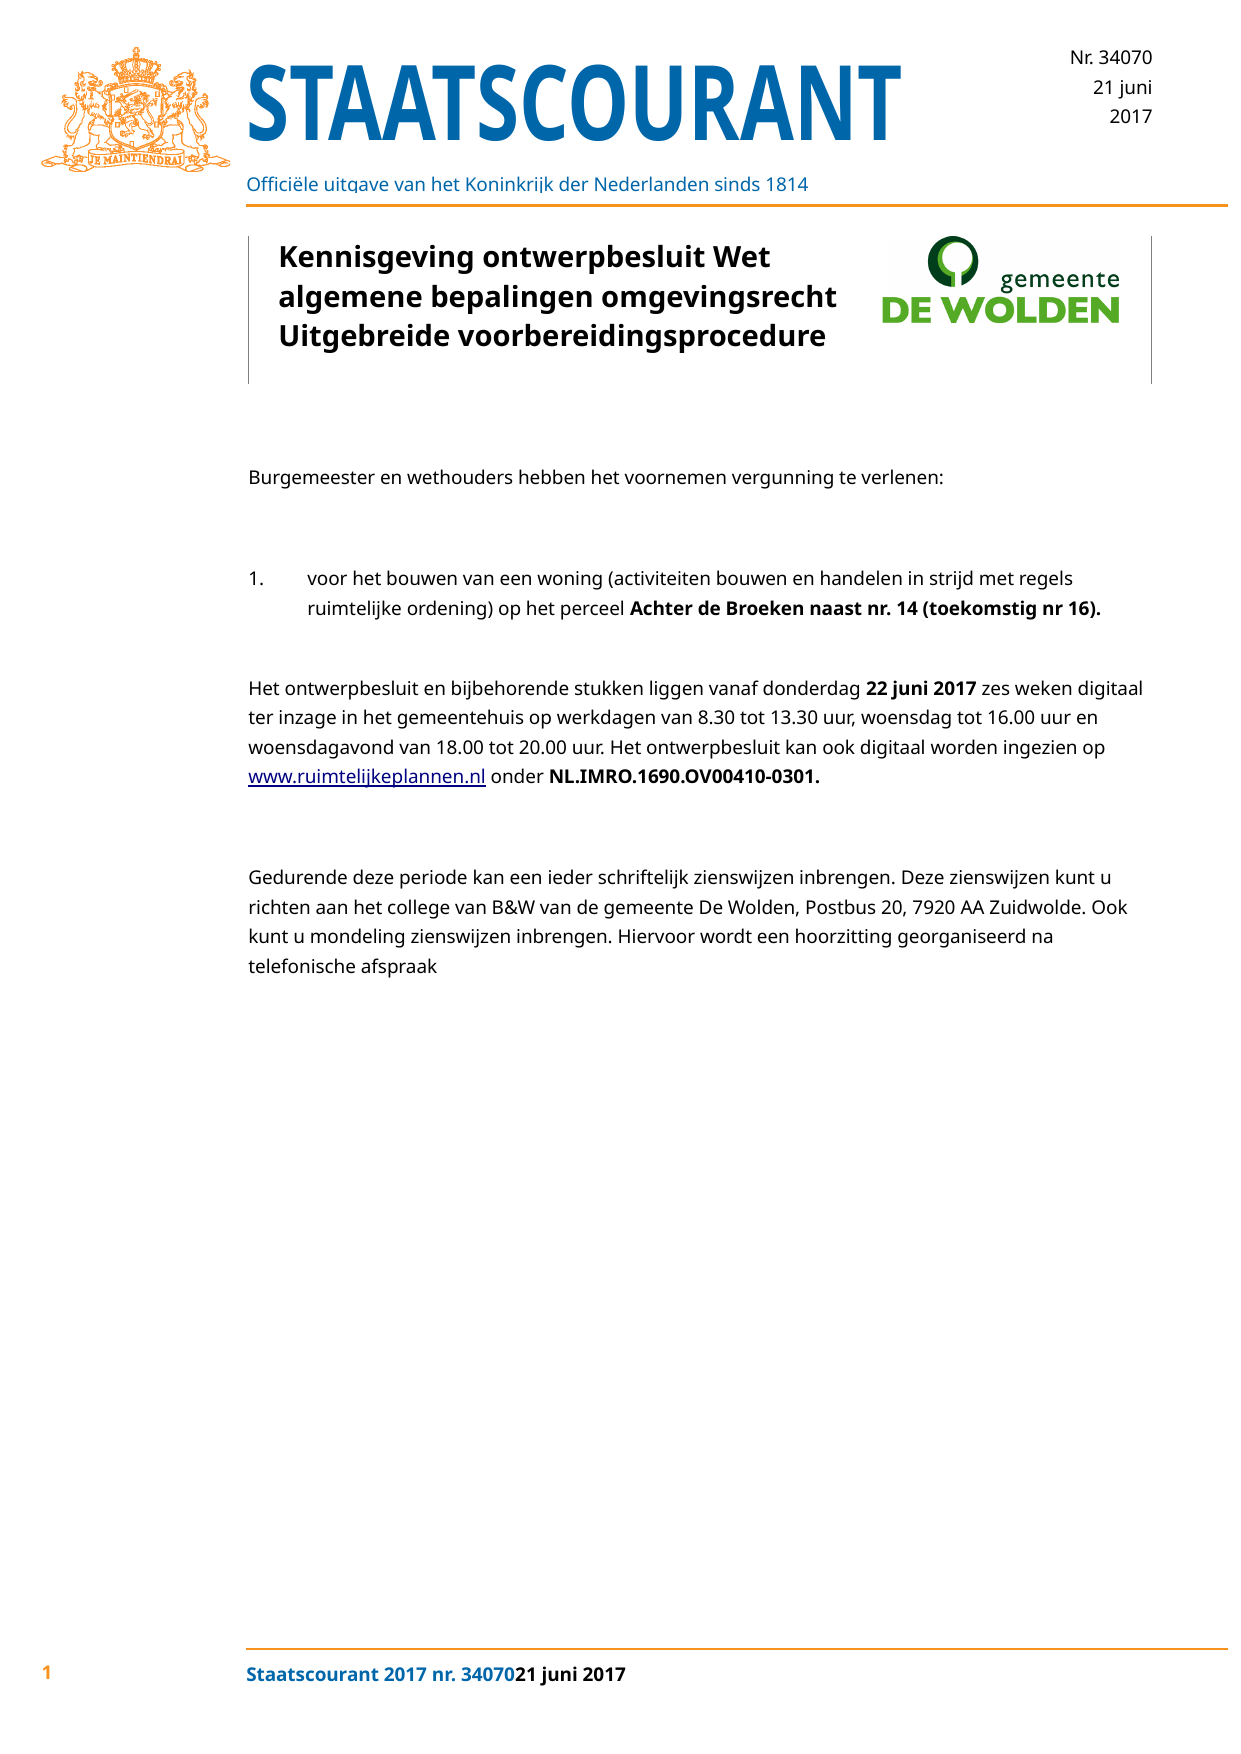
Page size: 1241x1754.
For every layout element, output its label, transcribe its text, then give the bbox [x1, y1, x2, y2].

table_header [850, 236, 882, 322]
text Het ontwerpbesluit en bijbehorende stukken liggen vanaf donderdag 22 juni 2017 zes weken digitaal ter inzage in het gemeentehuis op werkdagen van 8.30 tot 13.30 uur, woensdag tot 16.00 uur en woensdagavond van 18.00 tot 20.00 uur. Het ontwerpbesluit kan ook digitaal worden ingezien op www.ruimtelijkeplannen.nl onder NL.IMRO.1690.OV00410-0301. [248, 675, 1152, 789]
table_header [1119, 236, 1151, 322]
picture [882, 236, 1119, 323]
list voor het bouwen van een woning (activiteiten bouwen en handelen in strijd met regels ruimtelijke ordening) op het perceel Achter de Broeken naast nr. 14 (toekomstig nr 16). [248, 565, 1152, 621]
picture [41, 47, 231, 172]
table_header [850, 323, 1151, 384]
text Burgemeester en wethouders hebben het voornemen vergunning te verlenen: [248, 464, 1152, 490]
text Gedurende deze periode kan een ieder schriftelijk zienswijzen inbrengen. Deze zienswijzen kunt u richten aan het college van B&W van de gemeente De Wolden, Postbus 20, 7920 AA Zuidwolde. Ook kunt u mondeling zienswijzen inbrengen. Hiervoor wordt een hoorzitting georganiseerd na telefonische afspraak [248, 864, 1152, 979]
table_header Kennisgeving ontwerpbesluit Wet algemene bepalingen omgevingsrecht Uitgebreide voorbereidingsprocedure [249, 236, 850, 384]
